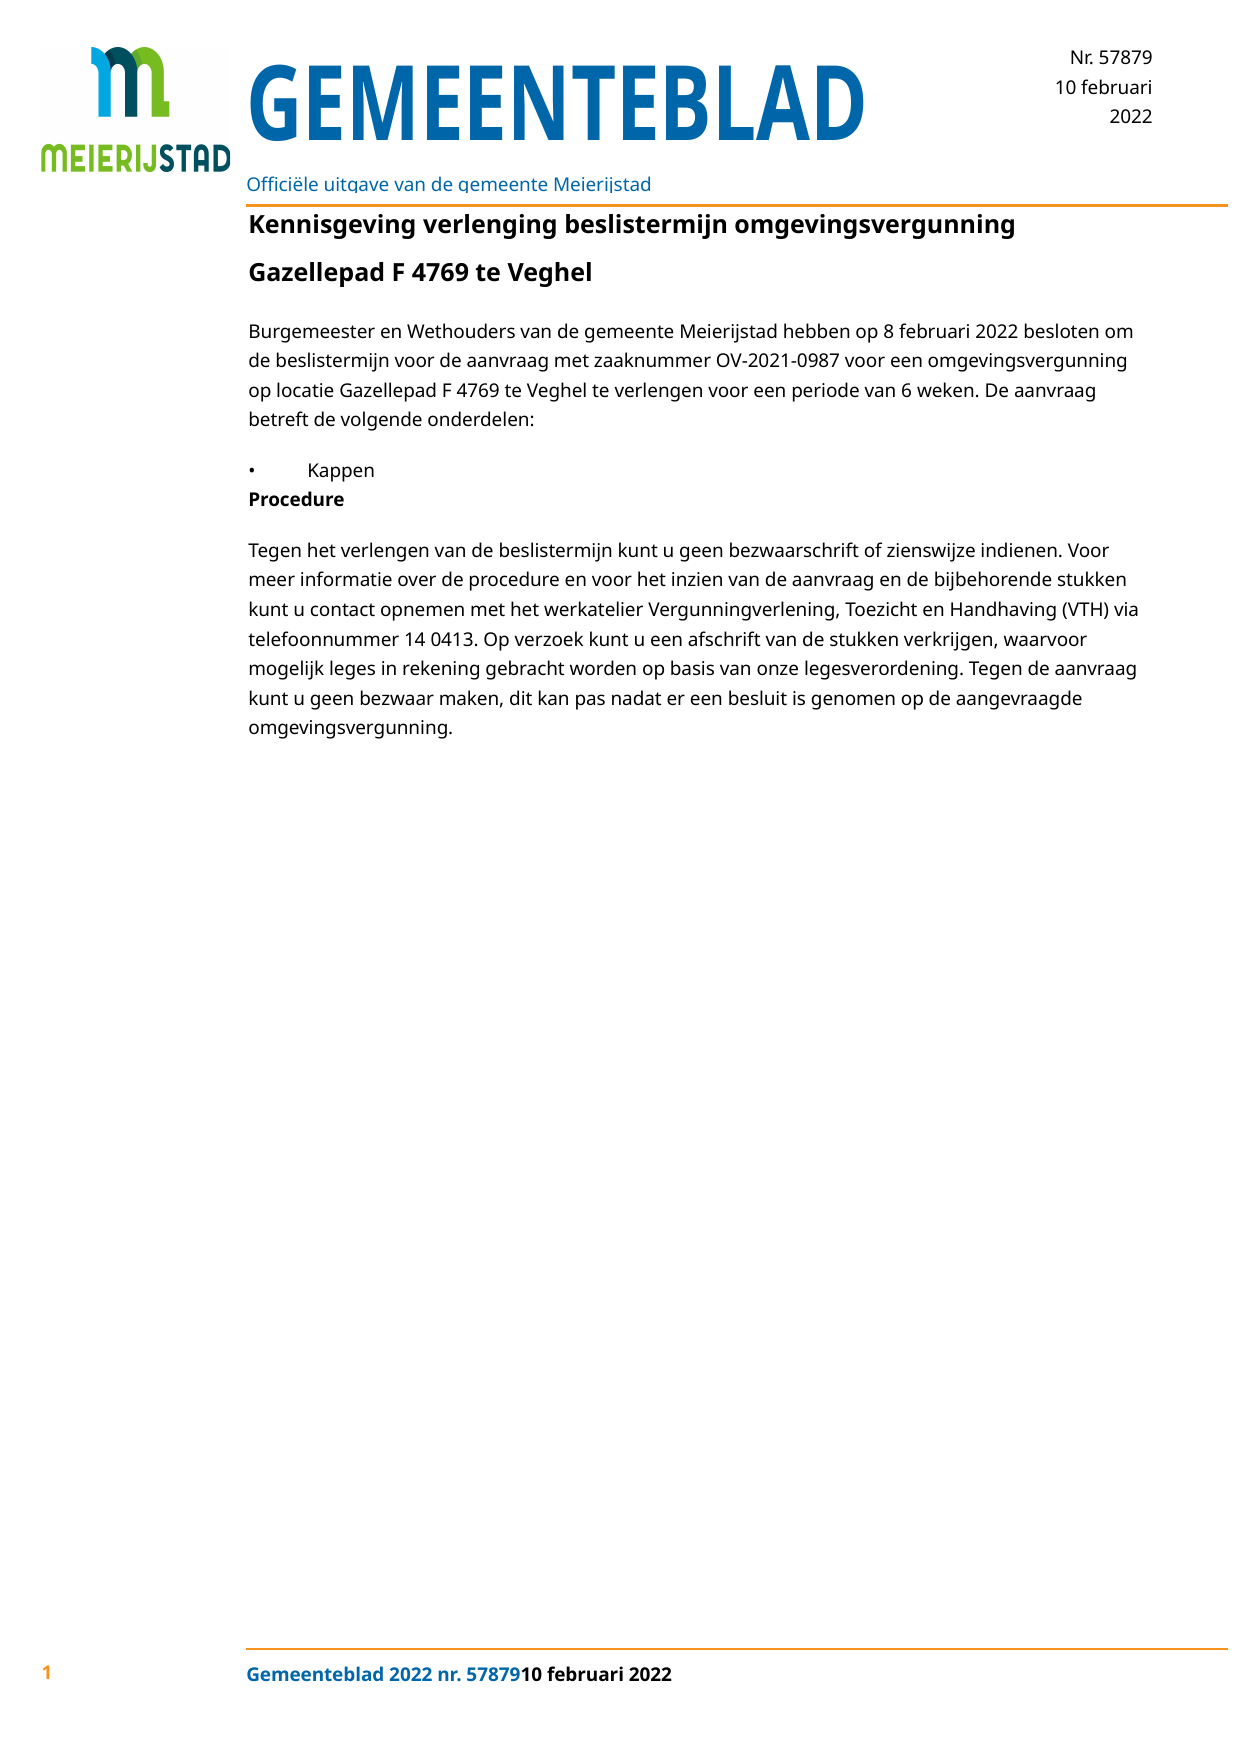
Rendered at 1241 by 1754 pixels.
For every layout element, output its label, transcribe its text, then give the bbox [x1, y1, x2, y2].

list Kappen [248, 457, 1152, 483]
text Procedure [248, 487, 1152, 512]
text Kennisgeving verlenging beslistermijn omgevingsvergunning Gazellepad F 4769 te Veghel [248, 207, 1152, 288]
text Burgemeester en Wethouders van de gemeente Meierijstad hebben op 8 februari 2022 besloten om de beslistermijn voor de aanvraag met zaaknummer OV-2021-0987 voor een omgevingsvergunning op locatie Gazellepad F 4769 te Veghel te verlengen voor een periode van 6 weken. De aanvraag betreft de volgende onderdelen: [248, 318, 1152, 432]
text Tegen het verlengen van de beslistermijn kunt u geen bezwaarschrift of zienswijze indienen. Voor meer informatie over de procedure en voor het inzien van de aanvraag en de bijbehorende stukken kunt u contact opnemen met het werkatelier Vergunningverlening, Toezicht en Handhaving (VTH) via telefoonnummer 14 0413. Op verzoek kunt u een afschrift van de stukken verkrijgen, waarvoor mogelijk leges in rekening gebracht worden op basis van onze legesverordening. Tegen de aanvraag kunt u geen bezwaar maken, dit kan pas nadat er een besluit is genomen op de aangevraagde omgevingsvergunning. [248, 537, 1152, 740]
picture [41, 47, 231, 172]
